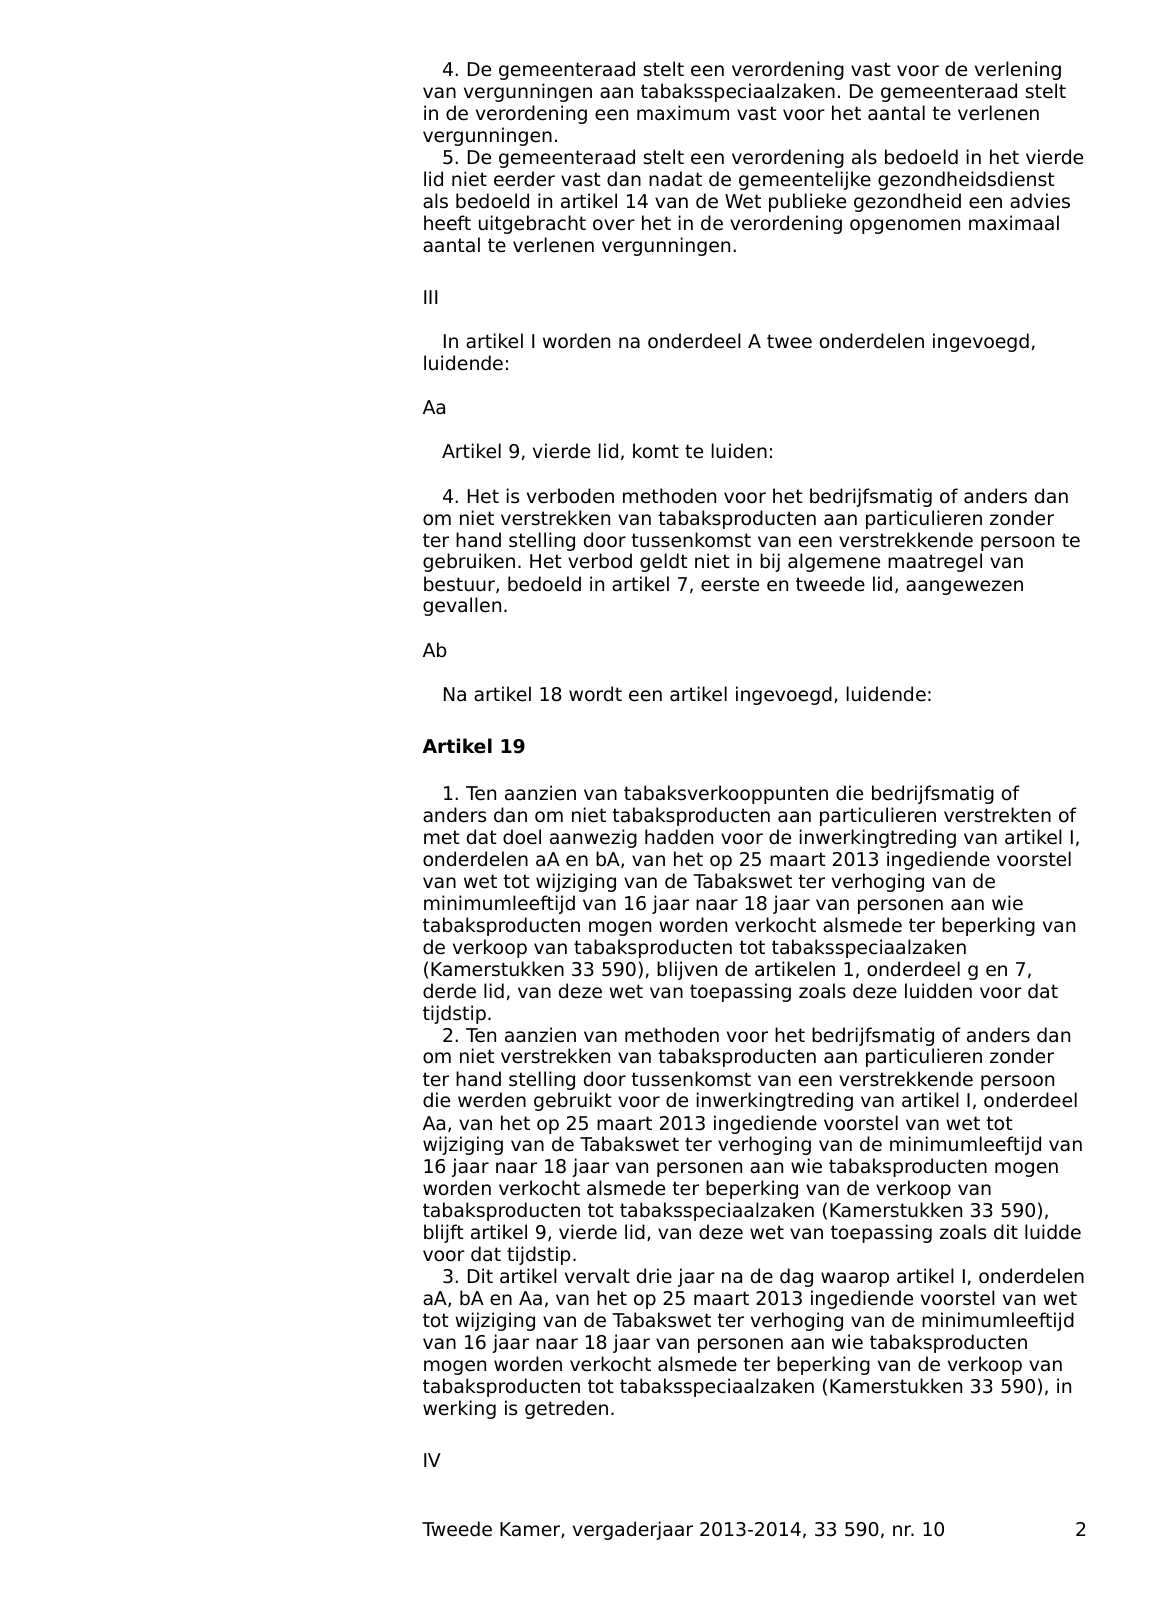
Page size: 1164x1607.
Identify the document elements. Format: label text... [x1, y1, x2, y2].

text Ab [422, 639, 1087, 662]
text 2. Ten aanzien van methoden voor het bedrijfsmatig of anders dan om niet verstrekken van tabaksproducten aan particulieren zonder ter hand stelling door tussenkomst van een verstrekkende persoon die werden gebruikt voor de inwerkingtreding van artikel I, onderdeel Aa, van het op 25 maart 2013 ingediende voorstel van wet tot wijziging van de Tabakswet ter verhoging van de minimumleeftijd van 16 jaar naar 18 jaar van personen aan wie tabaksproducten mogen worden verkocht alsmede ter beperking van de verkoop van tabaksproducten tot tabaksspeciaalzaken (Kamerstukken 33 590), blijft artikel 9, vierde lid, van deze wet van toepassing zoals dit luidde voor dat tijdstip. [422, 1024, 1087, 1266]
text 5. De gemeenteraad stelt een verordening als bedoeld in het vierde lid niet eerder vast dan nadat de gemeentelijke gezondheidsdienst als bedoeld in artikel 14 van de Wet publieke gezondheid een advies heeft uitgebracht over het in de verordening opgenomen maximaal aantal te verlenen vergunningen. [422, 147, 1087, 257]
subtitle IV [422, 1450, 1087, 1472]
text 4. De gemeenteraad stelt een verordening vast voor de verlening van vergunningen aan tabaksspeciaalzaken. De gemeenteraad stelt in de verordening een maximum vast voor het aantal te verlenen vergunningen. [422, 59, 1087, 147]
subtitle Artikel 19 [422, 736, 1087, 758]
text 4. Het is verboden methoden voor het bedrijfsmatig of anders dan om niet verstrekken van tabaksproducten aan particulieren zonder ter hand stelling door tussenkomst van een verstrekkende persoon te gebruiken. Het verbod geldt niet in bij algemene maatregel van bestuur, bedoeld in artikel 7, eerste en tweede lid, aangewezen gevallen. [422, 486, 1087, 617]
text Aa [422, 397, 1087, 419]
text Artikel 9, vierde lid, komt te luiden: [422, 441, 1087, 463]
text Na artikel 18 wordt een artikel ingevoegd, luidende: [422, 684, 1087, 706]
text 1. Ten aanzien van tabaksverkooppunten die bedrijfsmatig of anders dan om niet tabaksproducten aan particulieren verstrekten of met dat doel aanwezig hadden voor de inwerkingtreding van artikel I, onderdelen aA en bA, van het op 25 maart 2013 ingediende voorstel van wet tot wijziging van de Tabakswet ter verhoging van de minimumleeftijd van 16 jaar naar 18 jaar van personen aan wie tabaksproducten mogen worden verkocht alsmede ter beperking van de verkoop van tabaksproducten tot tabaksspeciaalzaken (Kamerstukken 33 590), blijven de artikelen 1, onderdeel g en 7, derde lid, van deze wet van toepassing zoals deze luidden voor dat tijdstip. [422, 783, 1087, 1024]
text 3. Dit artikel vervalt drie jaar na de dag waarop artikel I, onderdelen aA, bA en Aa, van het op 25 maart 2013 ingediende voorstel van wet tot wijziging van de Tabakswet ter verhoging van de minimumleeftijd van 16 jaar naar 18 jaar van personen aan wie tabaksproducten mogen worden verkocht alsmede ter beperking van de verkoop van tabaksproducten tot tabaksspeciaalzaken (Kamerstukken 33 590), in werking is getreden. [422, 1266, 1087, 1420]
subtitle III [422, 287, 1087, 309]
text In artikel I worden na onderdeel A twee onderdelen ingevoegd, luidende: [422, 331, 1087, 375]
